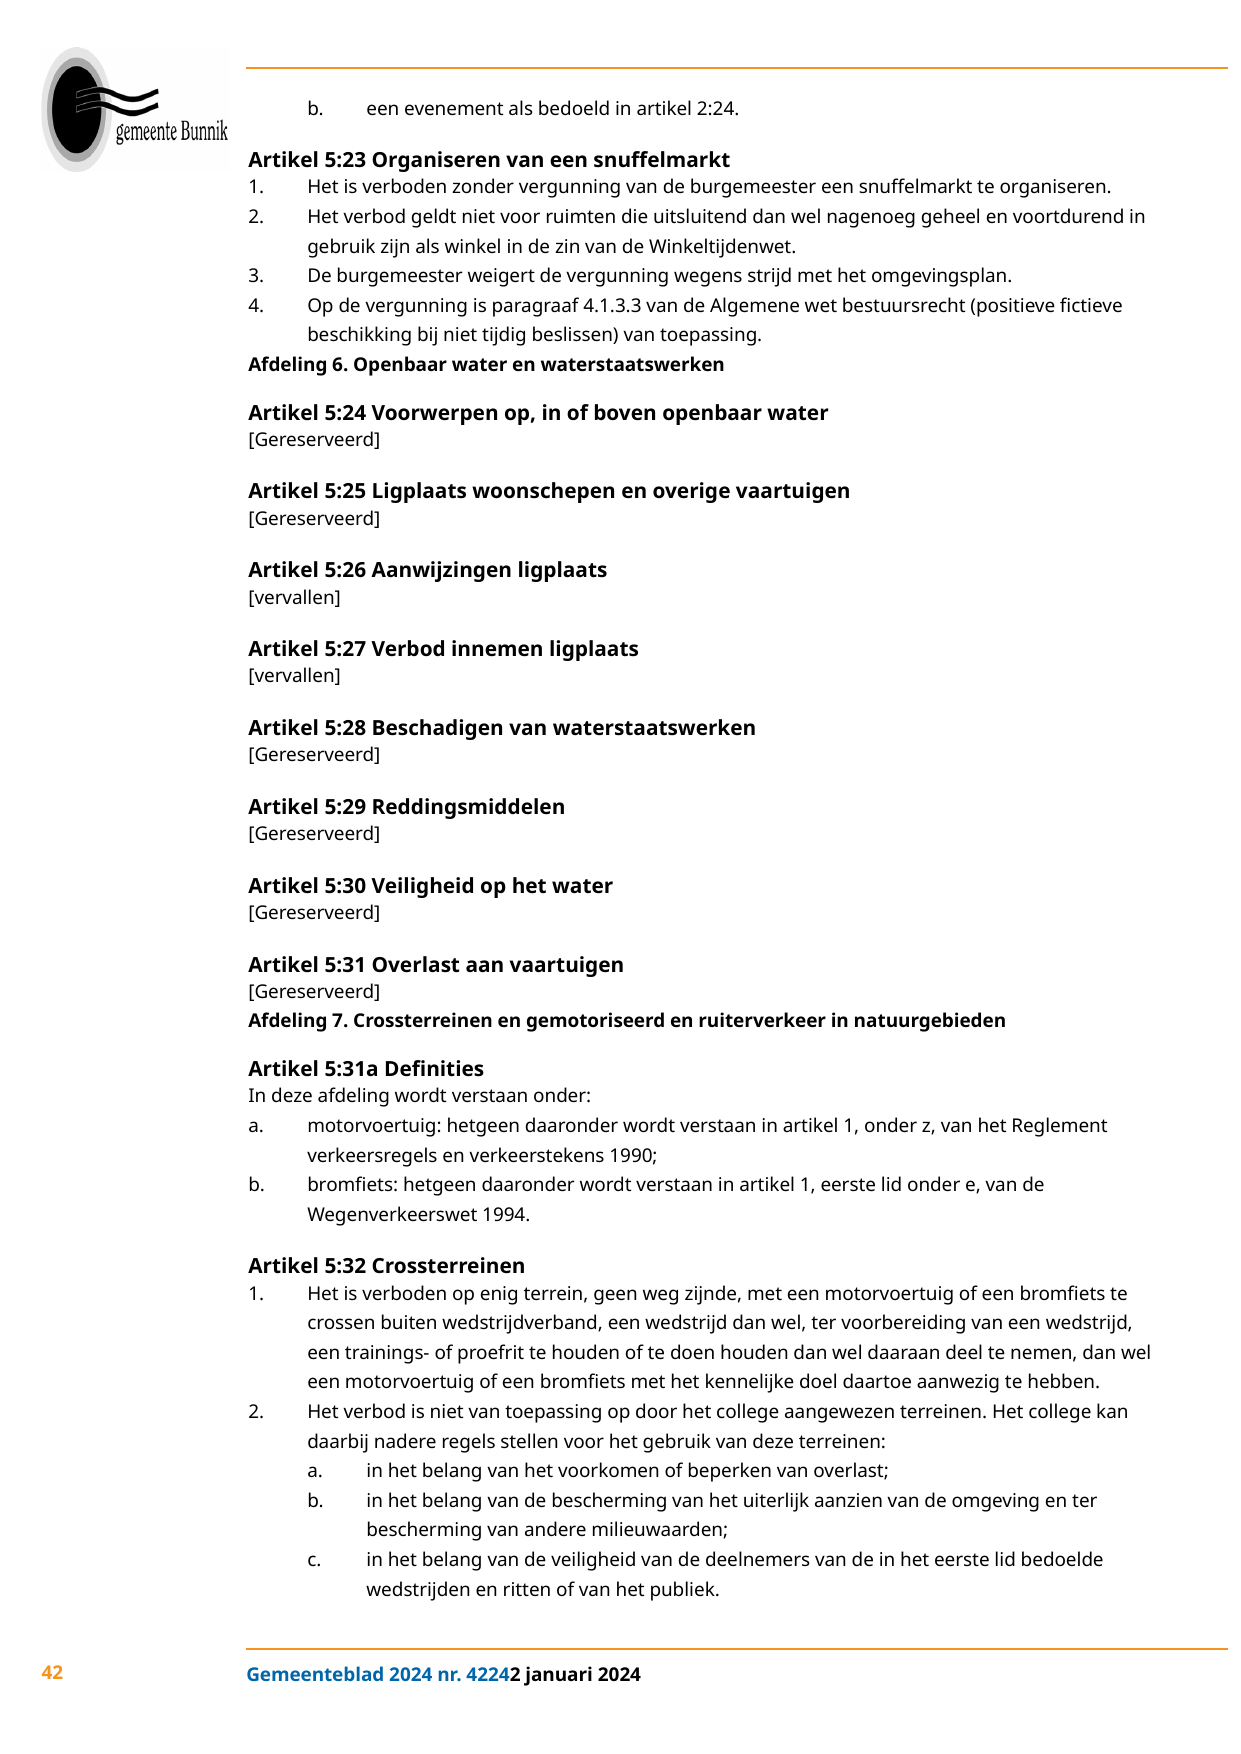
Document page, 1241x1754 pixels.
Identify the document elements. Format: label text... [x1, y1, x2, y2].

text Artikel 5:25 Ligplaats woonschepen en overige vaartuigen [248, 477, 1152, 505]
list Het is verboden op enig terrein, geen weg zijnde, met een motorvoertuig of een bromfiets te crossen buiten wedstrijdverband, een wedstrijd dan wel, ter voorbereiding van een wedstrijd, een trainings- of proefrit te houden of te doen houden dan wel daaraan deel te nemen, dan wel een motorvoertuig of een bromfiets met het kennelijke doel daartoe aanwezig te hebben. [248, 1280, 1152, 1394]
text Artikel 5:28 Beschadigen van waterstaatswerken [248, 713, 1152, 742]
list in het belang van de veiligheid van de deelnemers van de in het eerste lid bedoelde wedstrijden en ritten of van het publiek. [307, 1546, 1152, 1601]
text [Gereserveerd] [248, 426, 1152, 452]
list Op de vergunning is paragraaf 4.1.3.3 van de Algemene wet bestuursrecht (positieve fictieve beschikking bij niet tijdig beslissen) van toepassing. [248, 292, 1152, 347]
text Artikel 5:23 Organiseren van een snuffelmarkt [248, 145, 1152, 174]
text Artikel 5:31a Definities [248, 1054, 1152, 1083]
text Artikel 5:26 Aanwijzingen ligplaats [248, 555, 1152, 584]
picture [41, 47, 231, 172]
text [Gereserveerd] [248, 899, 1152, 925]
list Het is verboden zonder vergunning van de burgemeester een snuffelmarkt te organiseren. [248, 174, 1152, 199]
text In deze afdeling wordt verstaan onder: [248, 1083, 1152, 1108]
text Artikel 5:27 Verbod innemen ligplaats [248, 634, 1152, 663]
text Artikel 5:29 Reddingsmiddelen [248, 792, 1152, 820]
text [Gereserveerd] [248, 505, 1152, 531]
list Het verbod geldt niet voor ruimten die uitsluitend dan wel nagenoeg geheel en voortdurend in gebruik zijn als winkel in de zin van de Winkeltijdenwet. [248, 203, 1152, 258]
text [vervallen] [248, 584, 1152, 609]
text [Gereserveerd] [248, 820, 1152, 846]
text [Gereserveerd] [248, 742, 1152, 767]
text Afdeling 6. Openbaar water en waterstaatswerken [248, 351, 1152, 377]
text [vervallen] [248, 663, 1152, 688]
list motorvoertuig: hetgeen daaronder wordt verstaan in artikel 1, onder z, van het Reglement verkeersregels en verkeerstekens 1990; [248, 1112, 1152, 1168]
list bromfiets: hetgeen daaronder wordt verstaan in artikel 1, eerste lid onder e, van de Wegenverkeerswet 1994. [248, 1171, 1152, 1227]
text [Gereserveerd] [248, 978, 1152, 1004]
list Het verbod is niet van toepassing op door het college aangewezen terreinen. Het college kan daarbij nadere regels stellen voor het gebruik van deze terreinen: [248, 1398, 1152, 1453]
list in het belang van het voorkomen of beperken van overlast; [307, 1457, 1152, 1483]
list De burgemeester weigert de vergunning wegens strijd met het omgevingsplan. [248, 262, 1152, 288]
text Artikel 5:32 Crossterreinen [248, 1251, 1152, 1280]
text Artikel 5:31 Overlast aan vaartuigen [248, 950, 1152, 978]
text Afdeling 7. Crossterreinen en gemotoriseerd en ruiterverkeer in natuurgebieden [248, 1008, 1152, 1033]
text Artikel 5:24 Voorwerpen op, in of boven openbaar water [248, 398, 1152, 426]
text Artikel 5:30 Veiligheid op het water [248, 871, 1152, 899]
list in het belang van de bescherming van het uiterlijk aanzien van de omgeving en ter bescherming van andere milieuwaarden; [307, 1487, 1152, 1542]
list een evenement als bedoeld in artikel 2:24. [307, 95, 1152, 121]
